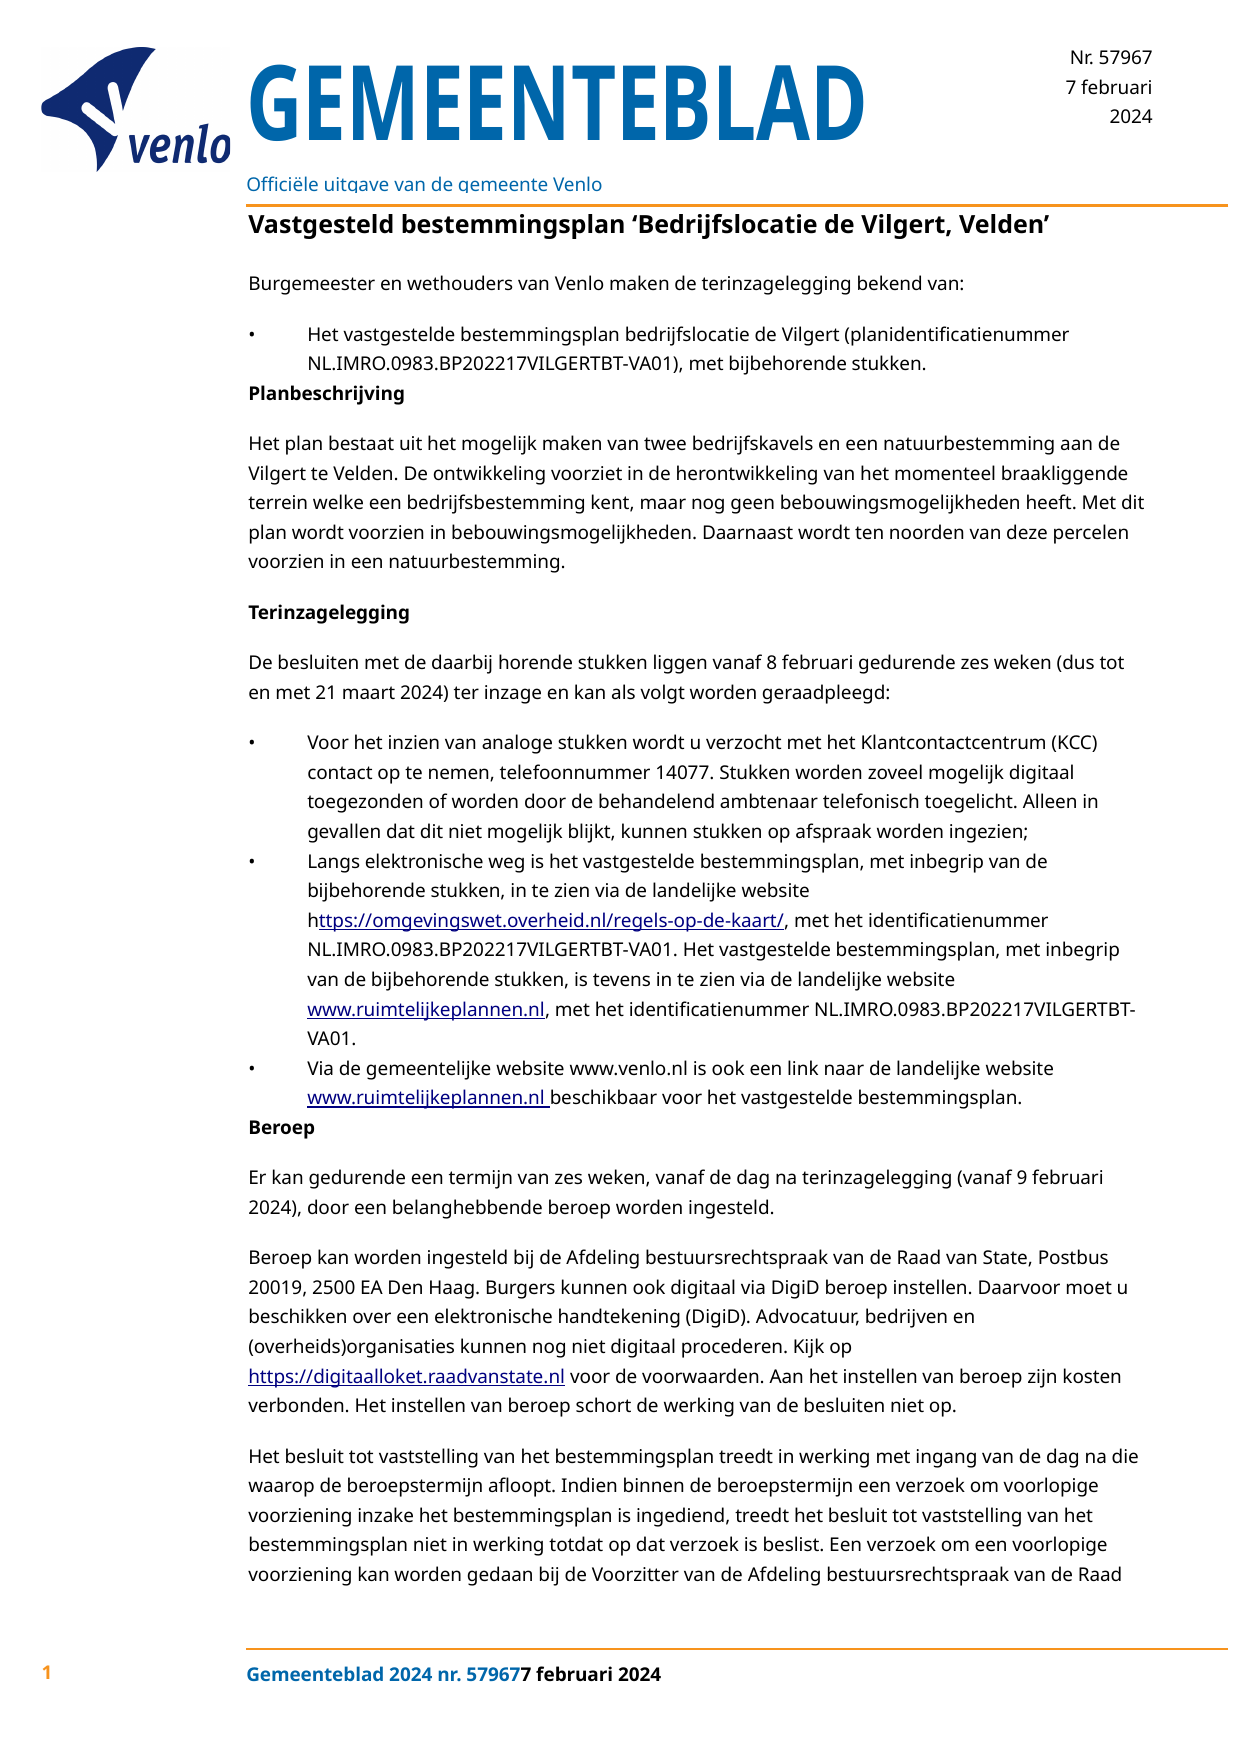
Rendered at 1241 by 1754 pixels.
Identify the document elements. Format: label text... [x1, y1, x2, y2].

text Het plan bestaat uit het mogelijk maken van twee bedrijfskavels en een natuurbestemming aan de Vilgert te Velden. De ontwikkeling voorziet in de herontwikkeling van het momenteel braakliggende terrein welke een bedrijfsbestemming kent, maar nog geen bebouwingsmogelijkheden heeft. Met dit plan wordt voorzien in bebouwingsmogelijkheden. Daarnaast wordt ten noorden van deze percelen voorzien in een natuurbestemming. [248, 430, 1152, 574]
text Planbeschrijving [248, 380, 1152, 406]
text Burgemeester en wethouders van Venlo maken de terinzagelegging bekend van: [248, 270, 1152, 296]
list Via de gemeentelijke website www.venlo.nl is ook een link naar de landelijke website www.ruimtelijkeplannen.nl beschikbaar voor het vastgestelde bestemmingsplan. [248, 1055, 1152, 1110]
text Beroep kan worden ingesteld bij de Afdeling bestuursrechtspraak van de Raad van State, Postbus 20019, 2500 EA Den Haag. Burgers kunnen ook digitaal via DigiD beroep instellen. Daarvoor moet u beschikken over een elektronische handtekening (DigiD). Advocatuur, bedrijven en (overheids)organisaties kunnen nog niet digitaal procederen. Kijk op https://digitaalloket.raadvanstate.nl voor de voorwaarden. Aan het instellen van beroep zijn kosten verbonden. Het instellen van beroep schort de werking van de besluiten niet op. [248, 1244, 1152, 1418]
text Terinzagelegging [248, 599, 1152, 625]
list Het vastgestelde bestemmingsplan bedrijfslocatie de Vilgert (planidentificatienummer NL.IMRO.0983.BP202217VILGERTBT-VA01), met bijbehorende stukken. [248, 321, 1152, 376]
picture [41, 47, 231, 172]
text Beroep [248, 1114, 1152, 1140]
text Het besluit tot vaststelling van het bestemmingsplan treedt in werking met ingang van de dag na die waarop de beroepstermijn afloopt. Indien binnen de beroepstermijn een verzoek om voorlopige voorziening inzake het bestemmingsplan is ingediend, treedt het besluit tot vaststelling van het bestemmingsplan niet in werking totdat op dat verzoek is beslist. Een verzoek om een voorlopige voorziening kan worden gedaan bij de Voorzitter van de Afdeling bestuursrechtspraak van de Raad [248, 1443, 1152, 1587]
list Voor het inzien van analoge stukken wordt u verzocht met het Klantcontactcentrum (KCC) contact op te nemen, telefoonnummer 14077. Stukken worden zoveel mogelijk digitaal toegezonden of worden door de behandelend ambtenaar telefonisch toegelicht. Alleen in gevallen dat dit niet mogelijk blijkt, kunnen stukken op afspraak worden ingezien; [248, 729, 1152, 844]
text Er kan gedurende een termijn van zes weken, vanaf de dag na terinzagelegging (vanaf 9 februari 2024), door een belanghebbende beroep worden ingesteld. [248, 1164, 1152, 1220]
text Vastgesteld bestemmingsplan ‘Bedrijfslocatie de Vilgert, Velden’ [248, 207, 1152, 241]
list Langs elektronische weg is het vastgestelde bestemmingsplan, met inbegrip van de bijbehorende stukken, in te zien via de landelijke website https://omgevingswet.overheid.nl/regels-op-de-kaart/, met het identificatienummer NL.IMRO.0983.BP202217VILGERTBT-VA01. Het vastgestelde bestemmingsplan, met inbegrip van de bijbehorende stukken, is tevens in te zien via de landelijke website www.ruimtelijkeplannen.nl, met het identificatienummer NL.IMRO.0983.BP202217VILGERTBT-VA01. [248, 848, 1152, 1051]
text De besluiten met de daarbij horende stukken liggen vanaf 8 februari gedurende zes weken (dus tot en met 21 maart 2024) ter inzage en kan als volgt worden geraadpleegd: [248, 649, 1152, 705]
